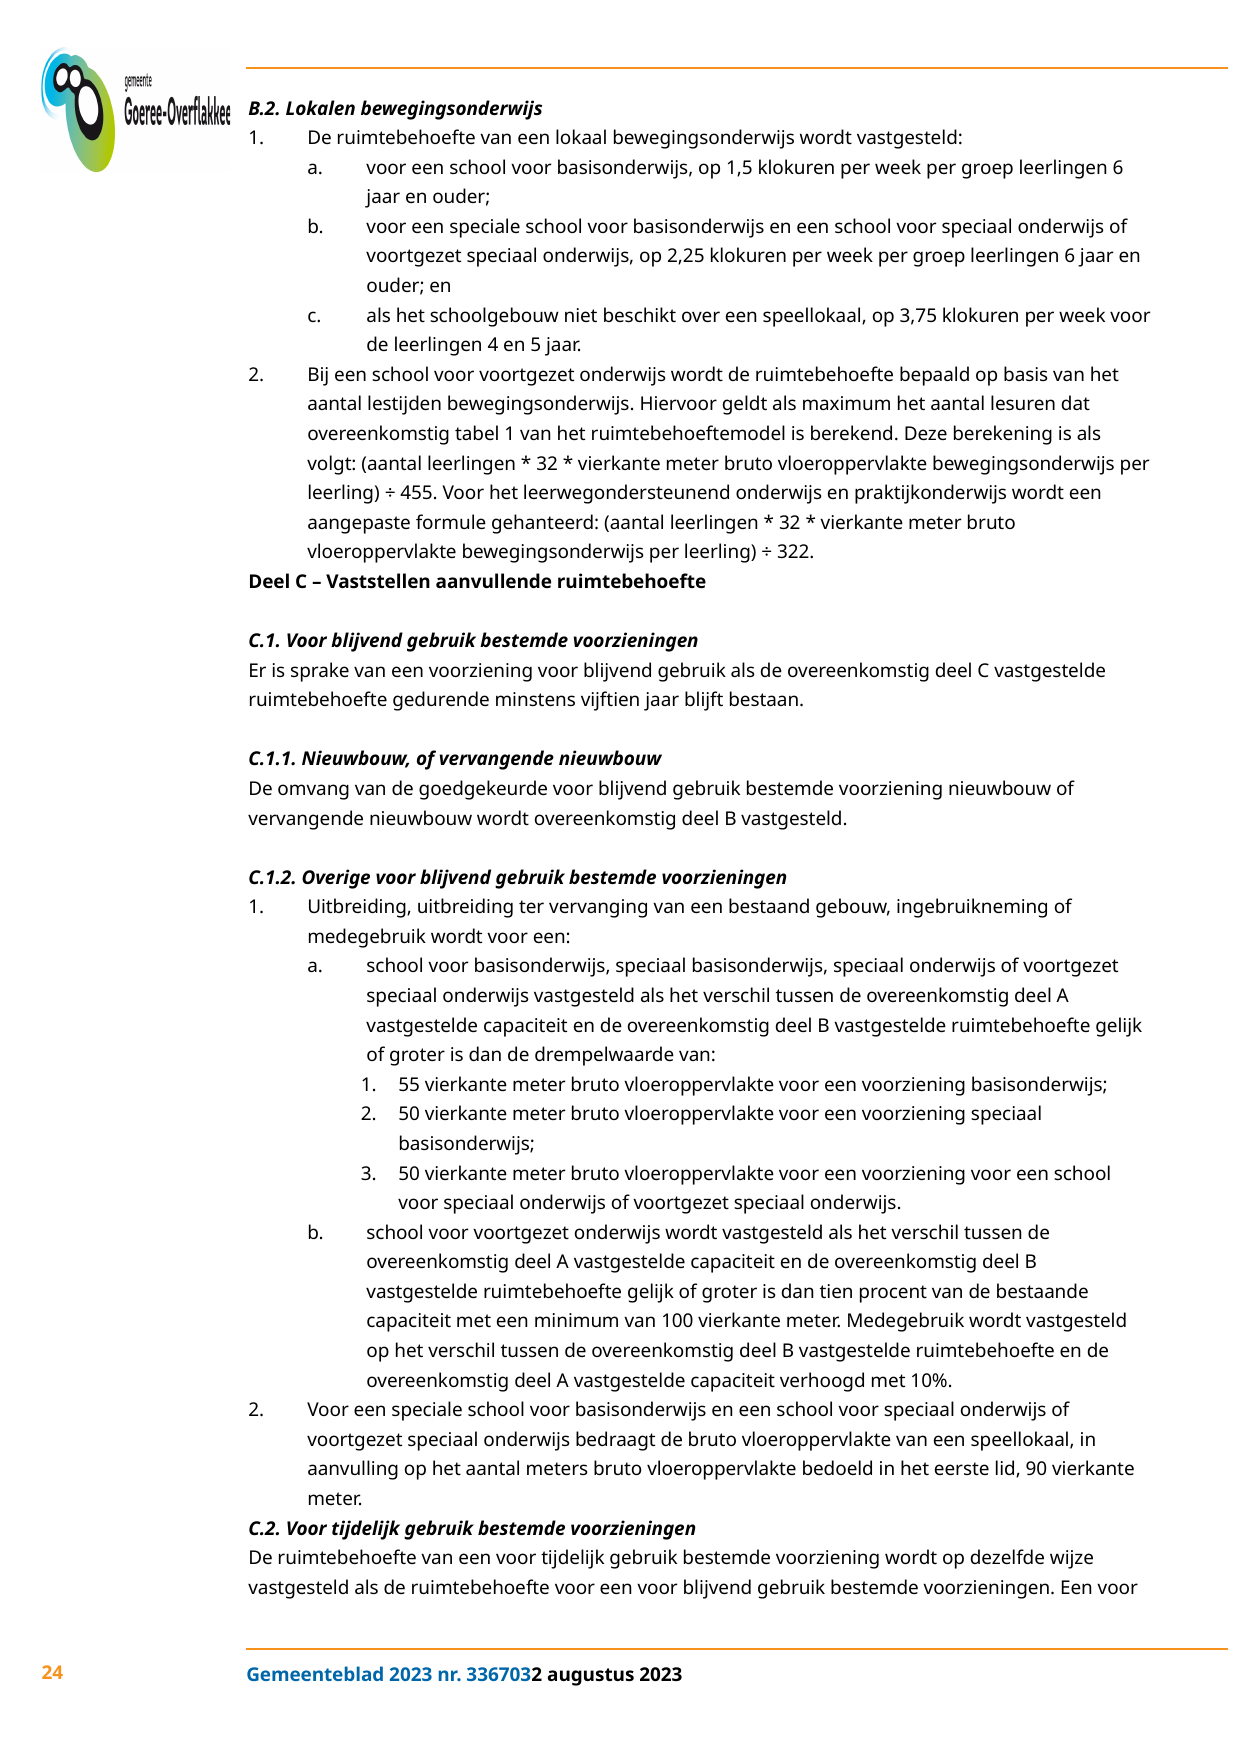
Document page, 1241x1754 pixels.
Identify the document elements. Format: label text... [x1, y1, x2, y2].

list 55 vierkante meter bruto vloeroppervlakte voor een voorziening basisonderwijs; [361, 1071, 1152, 1097]
list Bij een school voor voortgezet onderwijs wordt de ruimtebehoefte bepaald op basis van het aantal lestijden bewegingsonderwijs. Hiervoor geldt als maximum het aantal lesuren dat overeenkomstig tabel 1 van het ruimtebehoeftemodel is berekend. Deze berekening is als volgt: (aantal leerlingen * 32 * vierkante meter bruto vloeroppervlakte bewegingsonderwijs per leerling) ÷ 455. Voor het leerwegondersteunend onderwijs en praktijkonderwijs wordt een aangepaste formule gehanteerd: (aantal leerlingen * 32 * vierkante meter bruto vloeroppervlakte bewegingsonderwijs per leerling) ÷ 322. [248, 361, 1152, 564]
list voor een speciale school voor basisonderwijs en een school voor speciaal onderwijs of voortgezet speciaal onderwijs, op 2,25 klokuren per week per groep leerlingen 6 jaar en ouder; en [307, 213, 1152, 298]
list voor een school voor basisonderwijs, op 1,5 klokuren per week per groep leerlingen 6 jaar en ouder; [307, 154, 1152, 209]
list 50 vierkante meter bruto vloeroppervlakte voor een voorziening speciaal basisonderwijs; [361, 1101, 1152, 1156]
list school voor voortgezet onderwijs wordt vastgesteld als het verschil tussen de overeenkomstig deel A vastgestelde capaciteit en de overeenkomstig deel B vastgestelde ruimtebehoefte gelijk of groter is dan tien procent van de bestaande capaciteit met een minimum van 100 vierkante meter. Medegebruik wordt vastgesteld op het verschil tussen de overeenkomstig deel B vastgestelde ruimtebehoefte en de overeenkomstig deel A vastgestelde capaciteit verhoogd met 10%. [307, 1219, 1152, 1393]
text C.1.1. Nieuwbouw, of vervangende nieuwbouw [248, 746, 1152, 771]
list Uitbreiding, uitbreiding ter vervanging van een bestaand gebouw, ingebruikneming of medegebruik wordt voor een: [248, 893, 1152, 949]
text Er is sprake van een voorziening voor blijvend gebruik als de overeenkomstig deel C vastgestelde ruimtebehoefte gedurende minstens vijftien jaar blijft bestaan. [248, 657, 1152, 712]
text B.2. Lokalen bewegingsonderwijs [248, 95, 1152, 121]
text C.1. Voor blijvend gebruik bestemde voorzieningen [248, 627, 1152, 653]
list 50 vierkante meter bruto vloeroppervlakte voor een voorziening voor een school voor speciaal onderwijs of voortgezet speciaal onderwijs. [361, 1160, 1152, 1215]
list als het schoolgebouw niet beschikt over een speellokaal, op 3,75 klokuren per week voor de leerlingen 4 en 5 jaar. [307, 302, 1152, 357]
list Voor een speciale school voor basisonderwijs en een school voor speciaal onderwijs of voortgezet speciaal onderwijs bedraagt de bruto vloeroppervlakte van een speellokaal, in aanvulling op het aantal meters bruto vloeroppervlakte bedoeld in het eerste lid, 90 vierkante meter. [248, 1396, 1152, 1511]
picture [41, 47, 231, 172]
list De ruimtebehoefte van een lokaal bewegingsonderwijs wordt vastgesteld: [248, 124, 1152, 150]
text De omvang van de goedgekeurde voor blijvend gebruik bestemde voorziening nieuwbouw of vervangende nieuwbouw wordt overeenkomstig deel B vastgesteld. [248, 775, 1152, 831]
text De ruimtebehoefte van een voor tijdelijk gebruik bestemde voorziening wordt op dezelfde wijze vastgesteld als de ruimtebehoefte voor een voor blijvend gebruik bestemde voorzieningen. Een voor [248, 1544, 1152, 1600]
text C.1.2. Overige voor blijvend gebruik bestemde voorzieningen [248, 864, 1152, 890]
list school voor basisonderwijs, speciaal basisonderwijs, speciaal onderwijs of voortgezet speciaal onderwijs vastgesteld als het verschil tussen de overeenkomstig deel A vastgestelde capaciteit en de overeenkomstig deel B vastgestelde ruimtebehoefte gelijk of groter is dan de drempelwaarde van: [307, 953, 1152, 1067]
text Deel C – Vaststellen aanvullende ruimtebehoefte [248, 568, 1152, 594]
text C.2. Voor tijdelijk gebruik bestemde voorzieningen [248, 1515, 1152, 1541]
